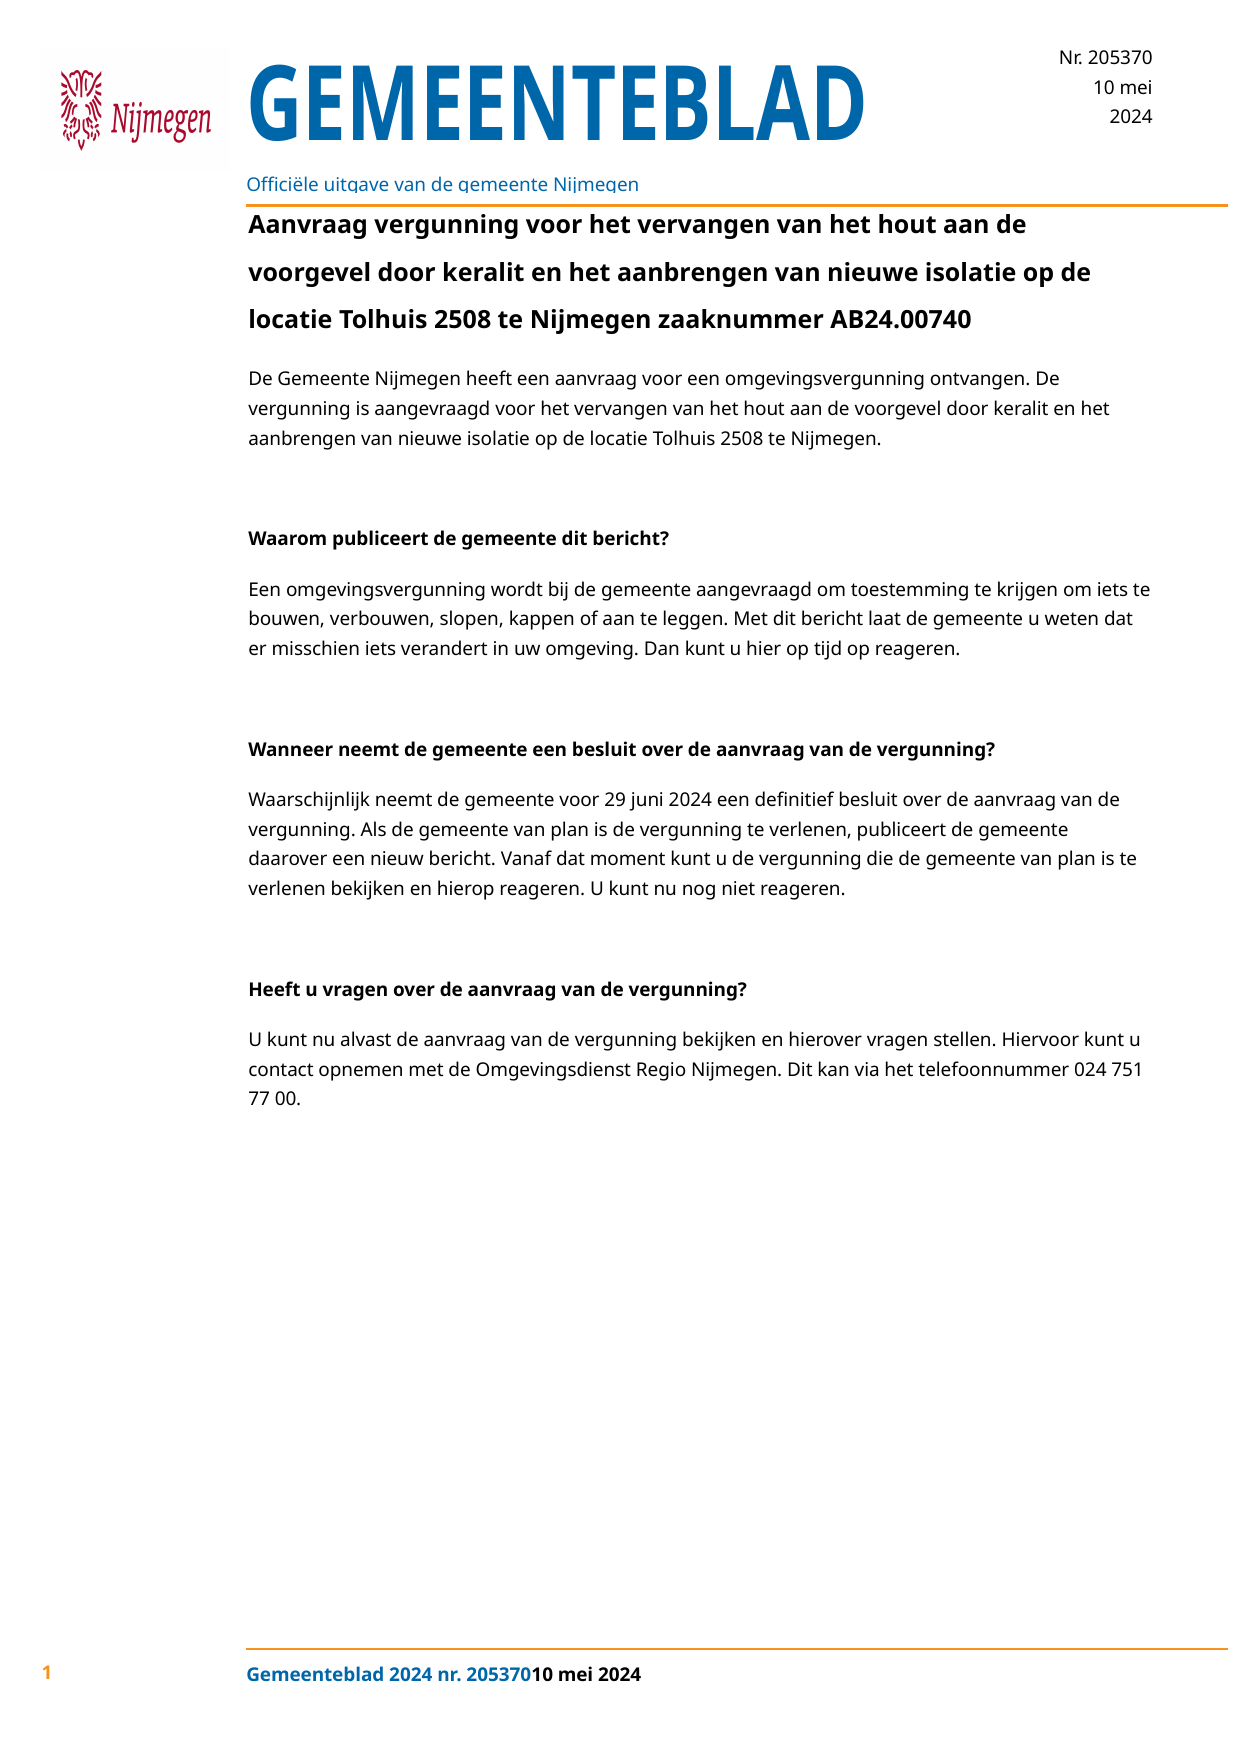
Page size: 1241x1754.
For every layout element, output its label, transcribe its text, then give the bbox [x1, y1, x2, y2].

text Heeft u vragen over de aanvraag van de vergunning? [248, 976, 1152, 1002]
text U kunt nu alvast de aanvraag van de vergunning bekijken en hierover vragen stellen. Hiervoor kunt u contact opnemen met de Omgevingsdienst Regio Nijmegen. Dit kan via het telefoonnummer 024 751 77 00. [248, 1026, 1152, 1111]
text De Gemeente Nijmegen heeft een aanvraag voor een omgevingsvergunning ontvangen. De vergunning is aangevraagd voor het vervangen van het hout aan de voorgevel door keralit en het aanbrengen van nieuwe isolatie op de locatie Tolhuis 2508 te Nijmegen. [248, 366, 1152, 450]
text Waarschijnlijk neemt de gemeente voor 29 juni 2024 een definitief besluit over de aanvraag van de vergunning. Als de gemeente van plan is de vergunning te verlenen, publiceert de gemeente daarover een nieuw bericht. Vanaf dat moment kunt u de vergunning die de gemeente van plan is te verlenen bekijken en hierop reageren. U kunt nu nog niet reageren. [248, 786, 1152, 901]
picture [41, 47, 231, 172]
text Een omgevingsvergunning wordt bij de gemeente aangevraagd om toestemming te krijgen om iets te bouwen, verbouwen, slopen, kappen of aan te leggen. Met dit bericht laat de gemeente u weten dat er misschien iets verandert in uw omgeving. Dan kunt u hier op tijd op reageren. [248, 576, 1152, 661]
text Wanneer neemt de gemeente een besluit over de aanvraag van de vergunning? [248, 736, 1152, 762]
text Aanvraag vergunning voor het vervangen van het hout aan de voorgevel door keralit en het aanbrengen van nieuwe isolatie op de locatie Tolhuis 2508 te Nijmegen zaaknummer AB24.00740 [248, 207, 1152, 336]
text Waarom publiceert de gemeente dit bericht? [248, 526, 1152, 551]
